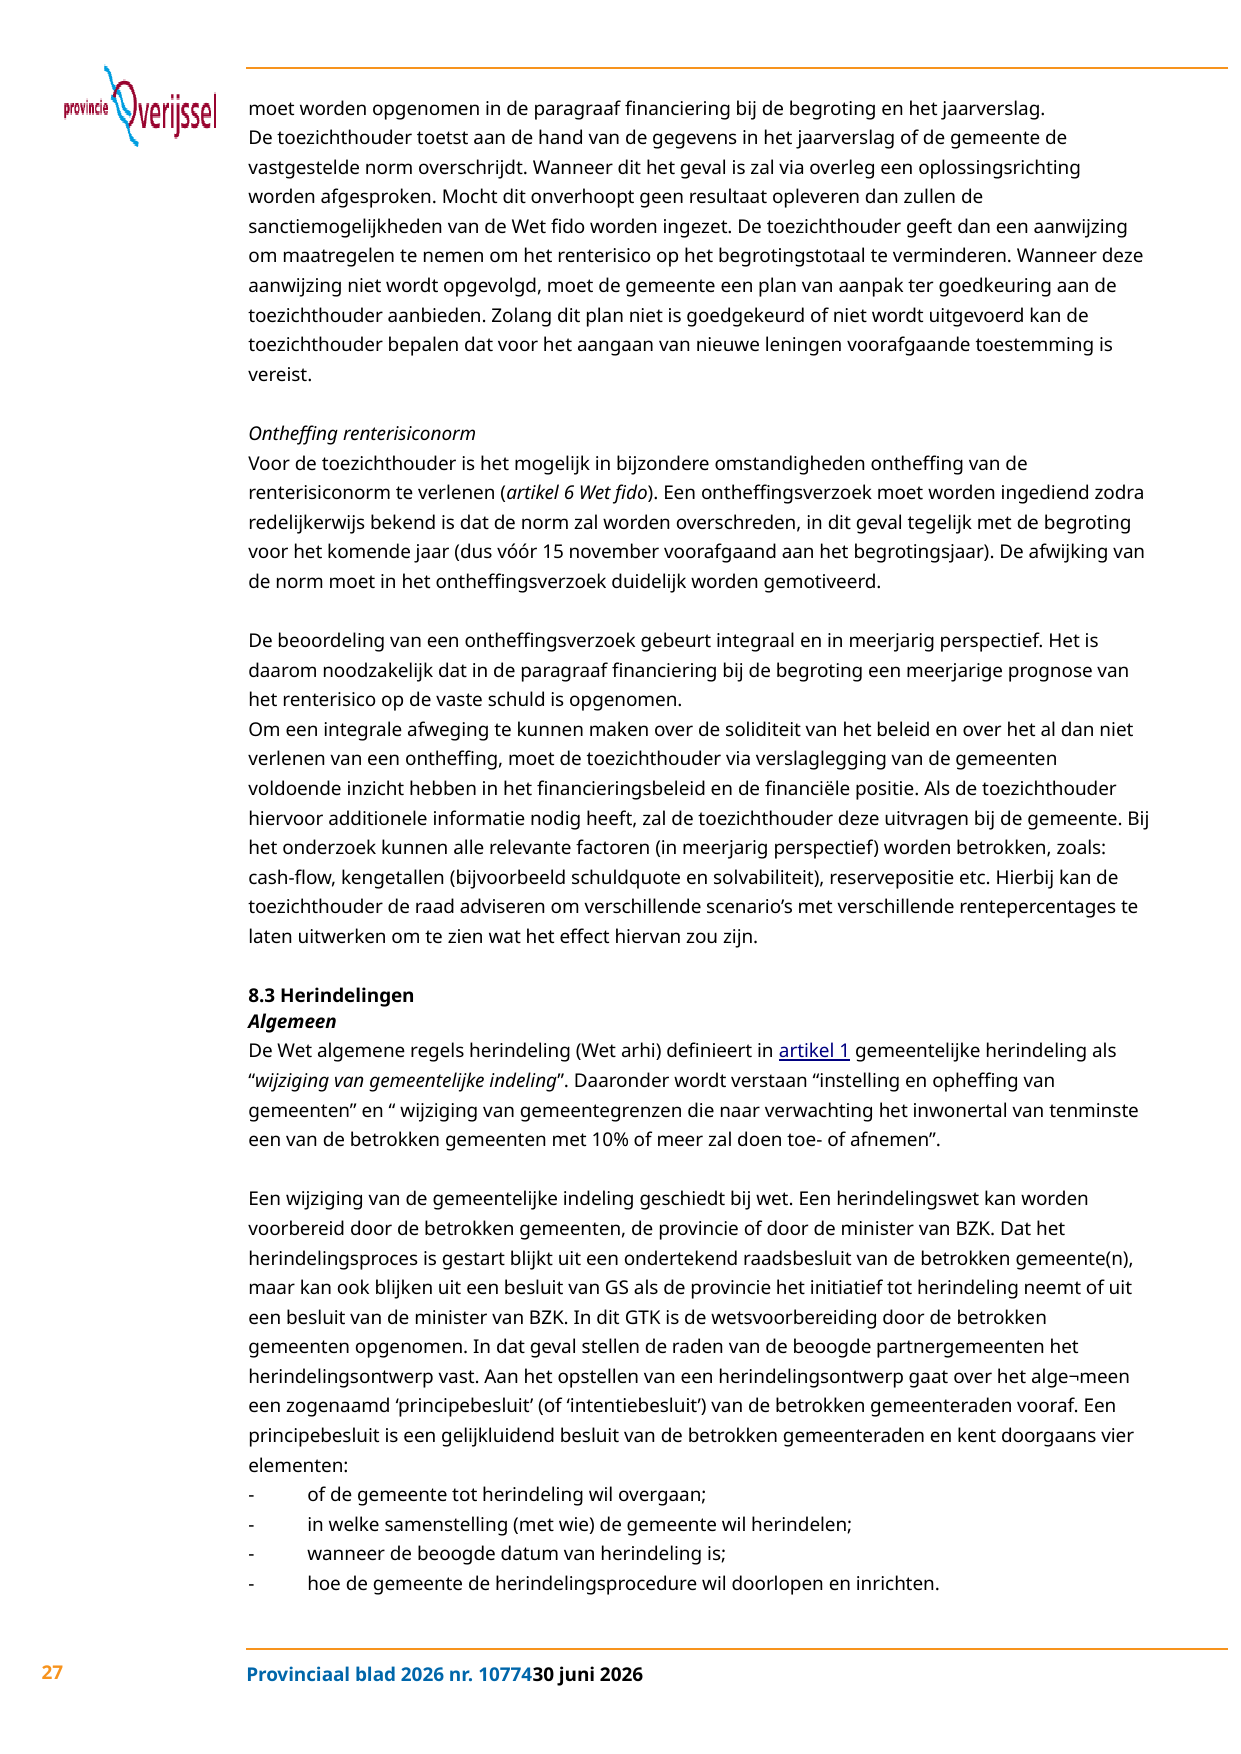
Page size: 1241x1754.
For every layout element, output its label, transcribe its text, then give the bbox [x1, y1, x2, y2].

text De toezichthouder toetst aan de hand van de gegevens in het jaarverslag of de gemeente de vastgestelde norm overschrijdt. Wanneer dit het geval is zal via overleg een oplossingsrichting worden afgesproken. Mocht dit onverhoopt geen resultaat opleveren dan zullen de sanctiemogelijkheden van de Wet fido worden ingezet. De toezichthouder geeft dan een aanwijzing om maatregelen te nemen om het renterisico op het begrotingstotaal te verminderen. Wanneer deze aanwijzing niet wordt opgevolgd, moet de gemeente een plan van aanpak ter goedkeuring aan de toezichthouder aanbieden. Zolang dit plan niet is goedgekeurd of niet wordt uitgevoerd kan de toezichthouder bepalen dat voor het aangaan van nieuwe leningen voorafgaande toestemming is vereist. [248, 124, 1152, 387]
text moet worden opgenomen in de paragraaf financiering bij de begroting en het jaarverslag. [248, 95, 1152, 121]
text Om een integrale afweging te kunnen maken over de soliditeit van het beleid en over het al dan niet verlenen van een ontheffing, moet de toezichthouder via verslaglegging van de gemeenten voldoende inzicht hebben in het financieringsbeleid en de financiële positie. Als de toezichthouder hiervoor additionele informatie nodig heeft, zal de toezichthouder deze uitvragen bij de gemeente. Bij het onderzoek kunnen alle relevante factoren (in meerjarig perspectief) worden betrokken, zoals: cash-flow, kengetallen (bijvoorbeeld schuldquote en solvabiliteit), reservepositie etc. Hierbij kan de toezichthouder de raad adviseren om verschillende scenario’s met verschillende rentepercentages te laten uitwerken om te zien wat het effect hiervan zou zijn. [248, 716, 1152, 949]
list in welke samenstelling (met wie) de gemeente wil herindelen; [248, 1511, 1152, 1537]
text Een wijziging van de gemeentelijke indeling geschiedt bij wet. Een herindelingswet kan worden voorbereid door de betrokken gemeenten, de provincie of door de minister van BZK. Dat het herindelingsproces is gestart blijkt uit een ondertekend raadsbesluit van de betrokken gemeente(n), maar kan ook blijken uit een besluit van GS als de provincie het initiatief tot herindeling neemt of uit een besluit van de minister van BZK. In dit GTK is de wetsvoorbereiding door de betrokken gemeenten opgenomen. In dat geval stellen de raden van de beoogde partnergemeenten het herindelingsontwerp vast. Aan het opstellen van een herindelingsontwerp gaat over het alge¬meen een zogenaamd ‘principebesluit’ (of ‘intentiebesluit’) van de betrokken gemeenteraden vooraf. Een principebesluit is een gelijkluidend besluit van de betrokken gemeenteraden en kent doorgaans vier elementen: [248, 1186, 1152, 1477]
text De beoordeling van een ontheffingsverzoek gebeurt integraal en in meerjarig perspectief. Het is daarom noodzakelijk dat in de paragraaf financiering bij de begroting een meerjarige prognose van het renterisico op de vaste schuld is opgenomen. [248, 627, 1152, 712]
text De Wet algemene regels herindeling (Wet arhi) definieert in artikel 1 gemeentelijke herindeling als “wijziging van gemeentelijke indeling”. Daaronder wordt verstaan “instelling en opheffing van gemeenten” en “ wijziging van gemeentegrenzen die naar verwachting het inwonertal van tenminste een van de betrokken gemeenten met 10% of meer zal doen toe- of afnemen”. [248, 1038, 1152, 1152]
text 8.3 Herindelingen [248, 982, 1152, 1008]
list of de gemeente tot herindeling wil overgaan; [248, 1481, 1152, 1507]
text Ontheffing renterisiconorm [248, 420, 1152, 446]
list wanneer de beoogde datum van herindeling is; [248, 1541, 1152, 1566]
picture [41, 47, 231, 172]
text Algemeen [248, 1008, 1152, 1034]
text Voor de toezichthouder is het mogelijk in bijzondere omstandigheden ontheffing van de renterisiconorm te verlenen (artikel 6 Wet fido). Een ontheffingsverzoek moet worden ingediend zodra redelijkerwijs bekend is dat de norm zal worden overschreden, in dit geval tegelijk met de begroting voor het komende jaar (dus vóór 15 november voorafgaand aan het begrotingsjaar). De afwijking van de norm moet in het ontheffingsverzoek duidelijk worden gemotiveerd. [248, 450, 1152, 594]
list hoe de gemeente de herindelingsprocedure wil doorlopen en inrichten. [248, 1570, 1152, 1596]
